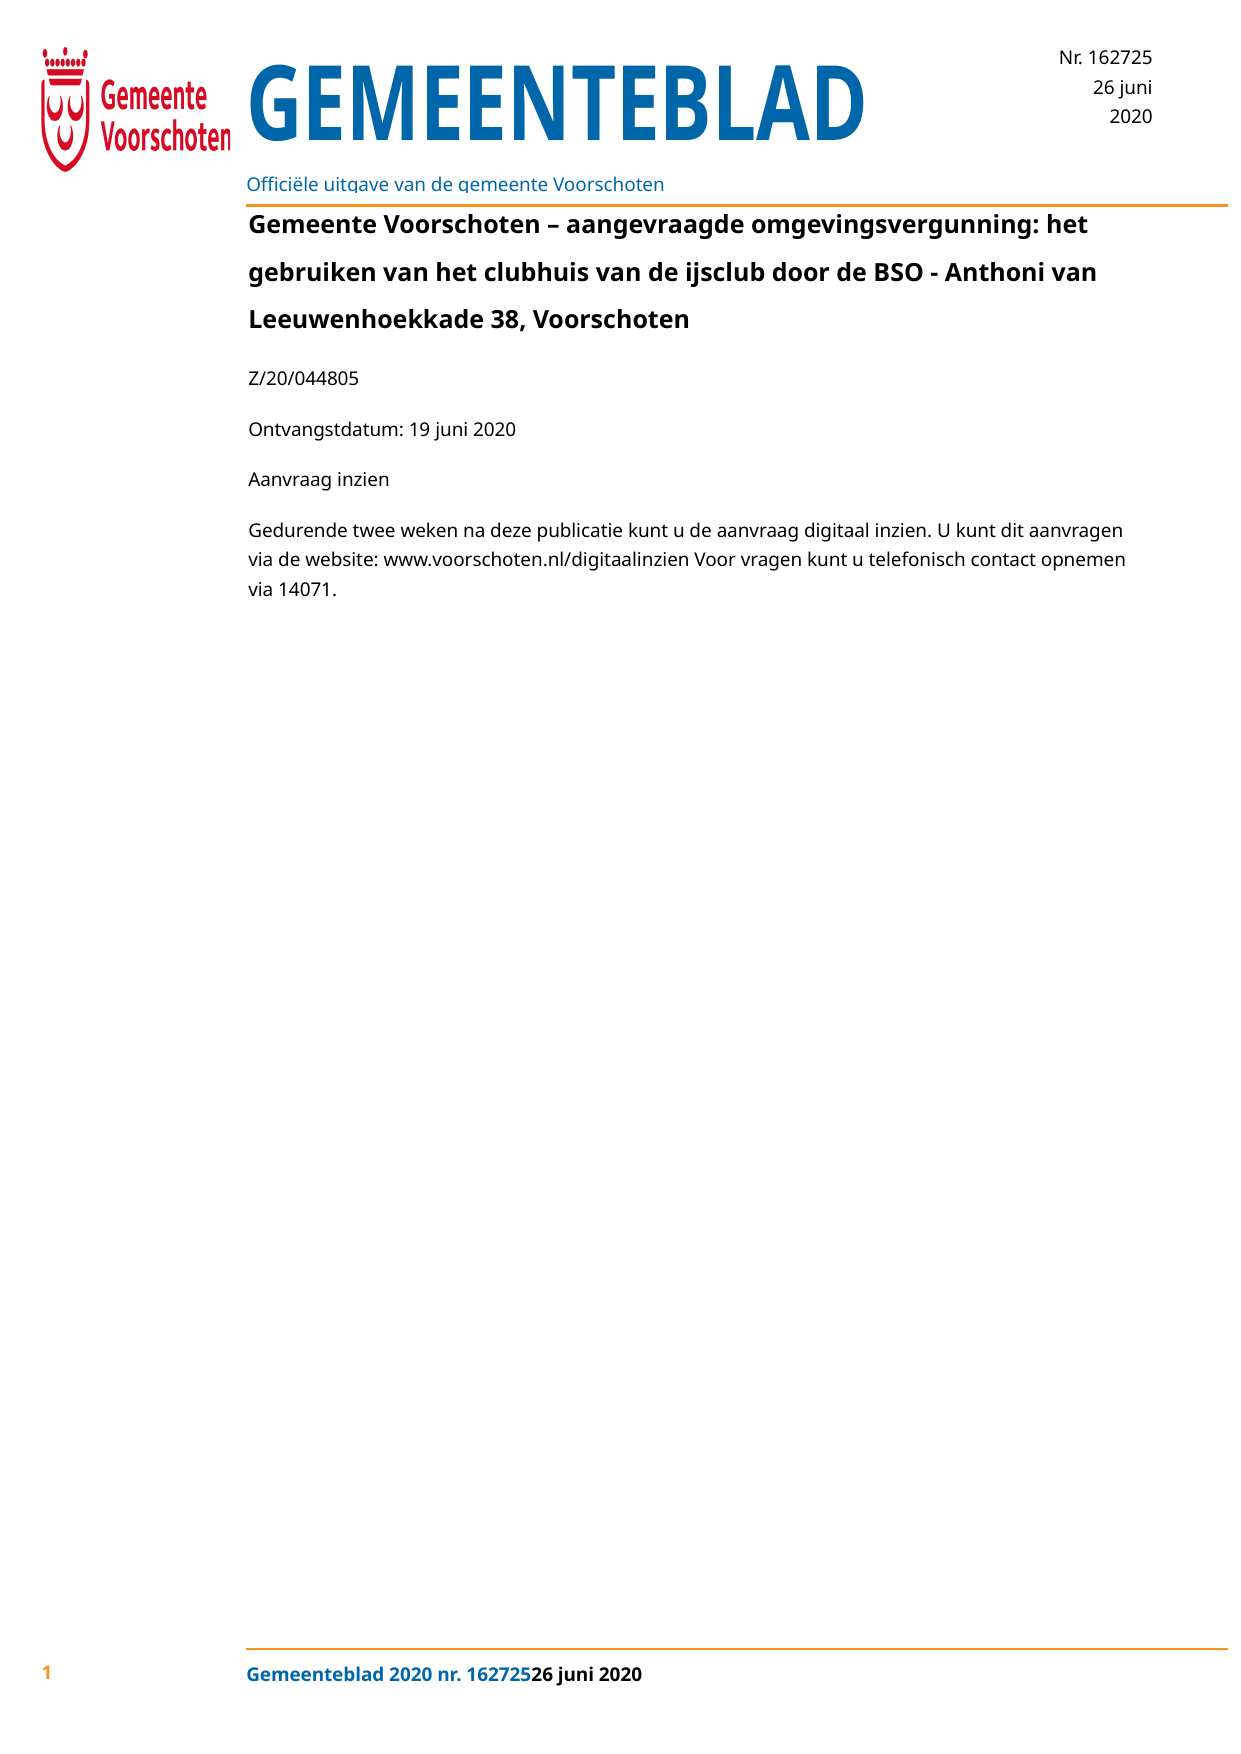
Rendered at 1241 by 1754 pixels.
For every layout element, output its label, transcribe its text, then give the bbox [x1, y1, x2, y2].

text Gedurende twee weken na deze publicatie kunt u de aanvraag digitaal inzien. U kunt dit aanvragen via de website: www.voorschoten.nl/digitaalinzien Voor vragen kunt u telefonisch contact opnemen via 14071. [248, 517, 1152, 602]
text Ontvangstdatum: 19 juni 2020 [248, 416, 1152, 442]
picture [41, 47, 231, 172]
text Z/20/044805 [248, 366, 1152, 391]
text Aanvraag inzien [248, 466, 1152, 492]
text Gemeente Voorschoten – aangevraagde omgevingsvergunning: het gebruiken van het clubhuis van de ijsclub door de BSO - Anthoni van Leeuwenhoekkade 38, Voorschoten [248, 207, 1152, 336]
